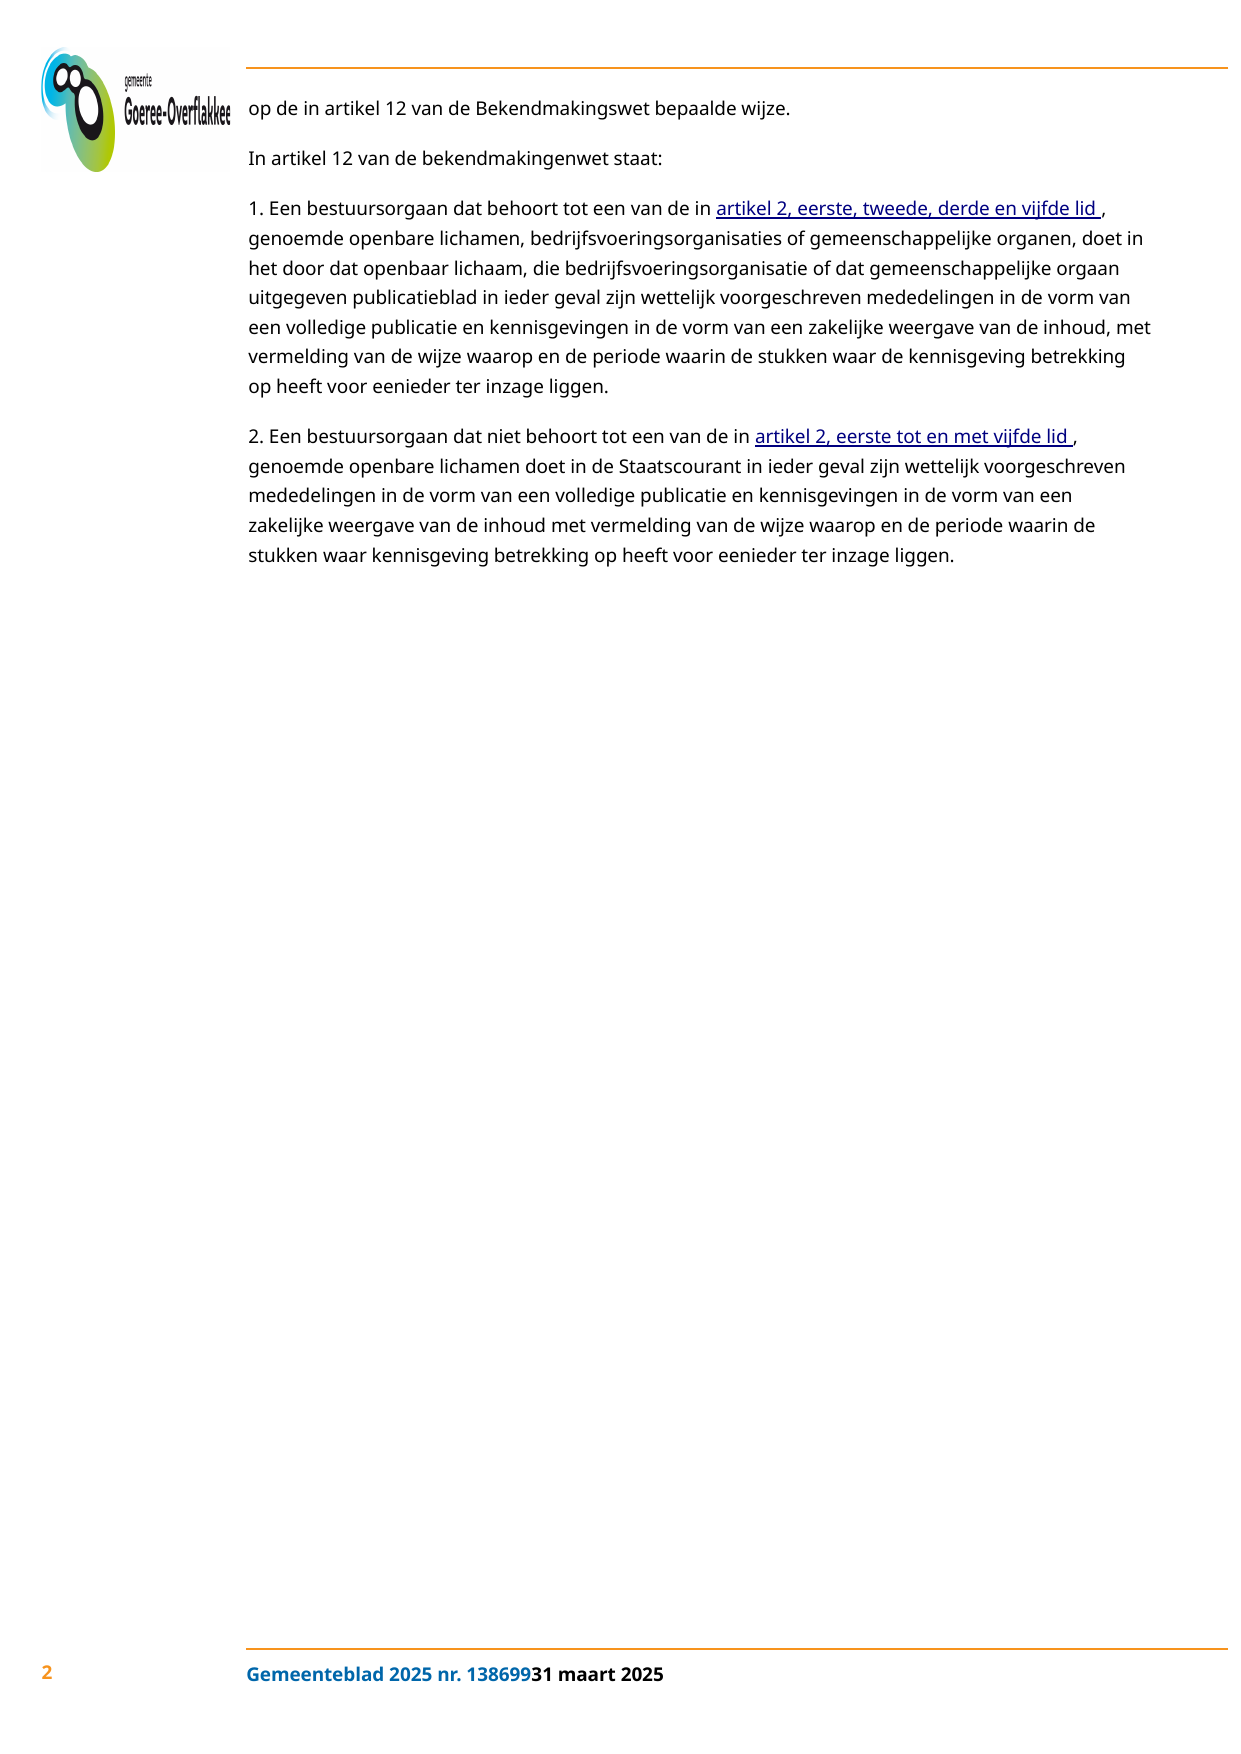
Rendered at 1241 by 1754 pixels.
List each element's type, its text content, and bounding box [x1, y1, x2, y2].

text In artikel 12 van de bekendmakingenwet staat: [248, 145, 1152, 171]
text 1. Een bestuursorgaan dat behoort tot een van de in artikel 2, eerste, tweede, derde en vijfde lid , genoemde openbare lichamen, bedrijfsvoeringsorganisaties of gemeenschappelijke organen, doet in het door dat openbaar lichaam, die bedrijfsvoeringsorganisatie of dat gemeenschappelijke orgaan uitgegeven publicatieblad in ieder geval zijn wettelijk voorgeschreven mededelingen in de vorm van een volledige publicatie en kennisgevingen in de vorm van een zakelijke weergave van de inhoud, met vermelding van de wijze waarop en de periode waarin de stukken waar de kennisgeving betrekking op heeft voor eenieder ter inzage liggen. [248, 196, 1152, 399]
picture [41, 47, 231, 172]
text 2. Een bestuursorgaan dat niet behoort tot een van de in artikel 2, eerste tot en met vijfde lid , genoemde openbare lichamen doet in de Staatscourant in ieder geval zijn wettelijk voorgeschreven mededelingen in de vorm van een volledige publicatie en kennisgevingen in de vorm van een zakelijke weergave van de inhoud met vermelding van de wijze waarop en de periode waarin de stukken waar kennisgeving betrekking op heeft voor eenieder ter inzage liggen. [248, 423, 1152, 568]
text op de in artikel 12 van de Bekendmakingswet bepaalde wijze. [248, 95, 1152, 121]
